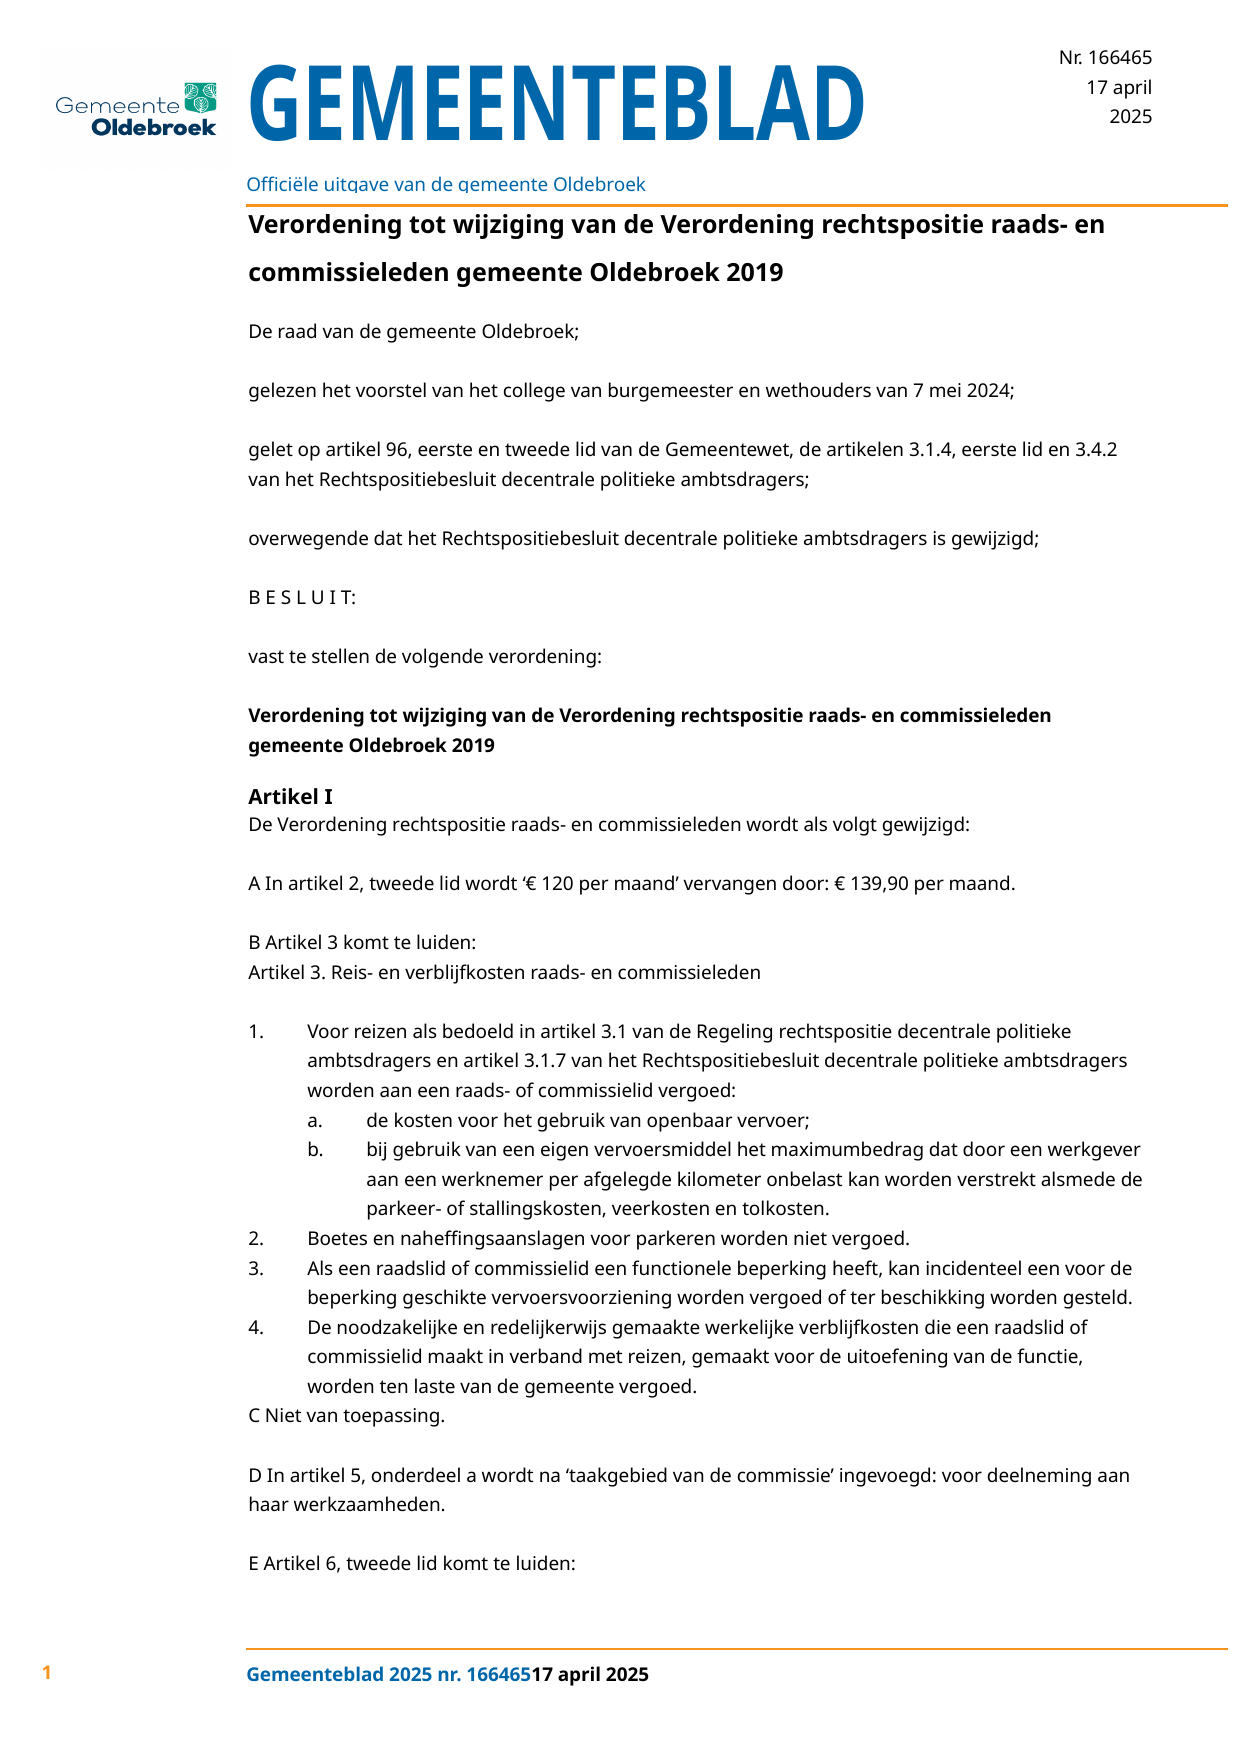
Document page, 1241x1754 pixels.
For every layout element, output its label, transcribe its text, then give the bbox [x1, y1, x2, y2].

list De noodzakelijke en redelijkerwijs gemaakte werkelijke verblijfkosten die een raadslid of commissielid maakt in verband met reizen, gemaakt voor de uitoefening van de functie, worden ten laste van de gemeente vergoed. [248, 1314, 1152, 1399]
text D In artikel 5, onderdeel a wordt na ‘taakgebied van de commissie’ ingevoegd: voor deelneming aan haar werkzaamheden. [248, 1462, 1152, 1517]
text Verordening tot wijziging van de Verordening rechtspositie raads- en commissieleden gemeente Oldebroek 2019 [248, 702, 1152, 758]
text overwegende dat het Rechtspositiebesluit decentrale politieke ambtsdragers is gewijzigd; [248, 525, 1152, 551]
text Artikel I [248, 782, 1152, 811]
text Verordening tot wijziging van de Verordening rechtspositie raads- en commissieleden gemeente Oldebroek 2019 [248, 207, 1152, 288]
list bij gebruik van een eigen vervoersmiddel het maximumbedrag dat door een werkgever aan een werknemer per afgelegde kilometer onbelast kan worden verstrekt alsmede de parkeer- of stallingskosten, veerkosten en tolkosten. [307, 1136, 1152, 1221]
text B E S L U I T: [248, 584, 1152, 610]
picture [41, 47, 231, 172]
text gelezen het voorstel van het college van burgemeester en wethouders van 7 mei 2024; [248, 377, 1152, 403]
text B Artikel 3 komt te luiden: [248, 929, 1152, 955]
text De Verordening rechtspositie raads- en commissieleden wordt als volgt gewijzigd: [248, 811, 1152, 837]
text Artikel 3. Reis- en verblijfkosten raads- en commissieleden [248, 959, 1152, 984]
text vast te stellen de volgende verordening: [248, 643, 1152, 669]
list Voor reizen als bedoeld in artikel 3.1 van de Regeling rechtspositie decentrale politieke ambtsdragers en artikel 3.1.7 van het Rechtspositiebesluit decentrale politieke ambtsdragers worden aan een raads- of commissielid vergoed: [248, 1018, 1152, 1103]
text A In artikel 2, tweede lid wordt ‘€ 120 per maand’ vervangen door: € 139,90 per maand. [248, 870, 1152, 896]
text C Niet van toepassing. [248, 1403, 1152, 1428]
list de kosten voor het gebruik van openbaar vervoer; [307, 1107, 1152, 1132]
list Boetes en naheffingsaanslagen voor parkeren worden niet vergoed. [248, 1225, 1152, 1251]
text gelet op artikel 96, eerste en tweede lid van de Gemeentewet, de artikelen 3.1.4, eerste lid en 3.4.2 van het Rechtspositiebesluit decentrale politieke ambtsdragers; [248, 436, 1152, 492]
list Als een raadslid of commissielid een functionele beperking heeft, kan incidenteel een voor de beperking geschikte vervoersvoorziening worden vergoed of ter beschikking worden gesteld. [248, 1255, 1152, 1310]
text De raad van de gemeente Oldebroek; [248, 318, 1152, 344]
text E Artikel 6, tweede lid komt te luiden: [248, 1551, 1152, 1576]
